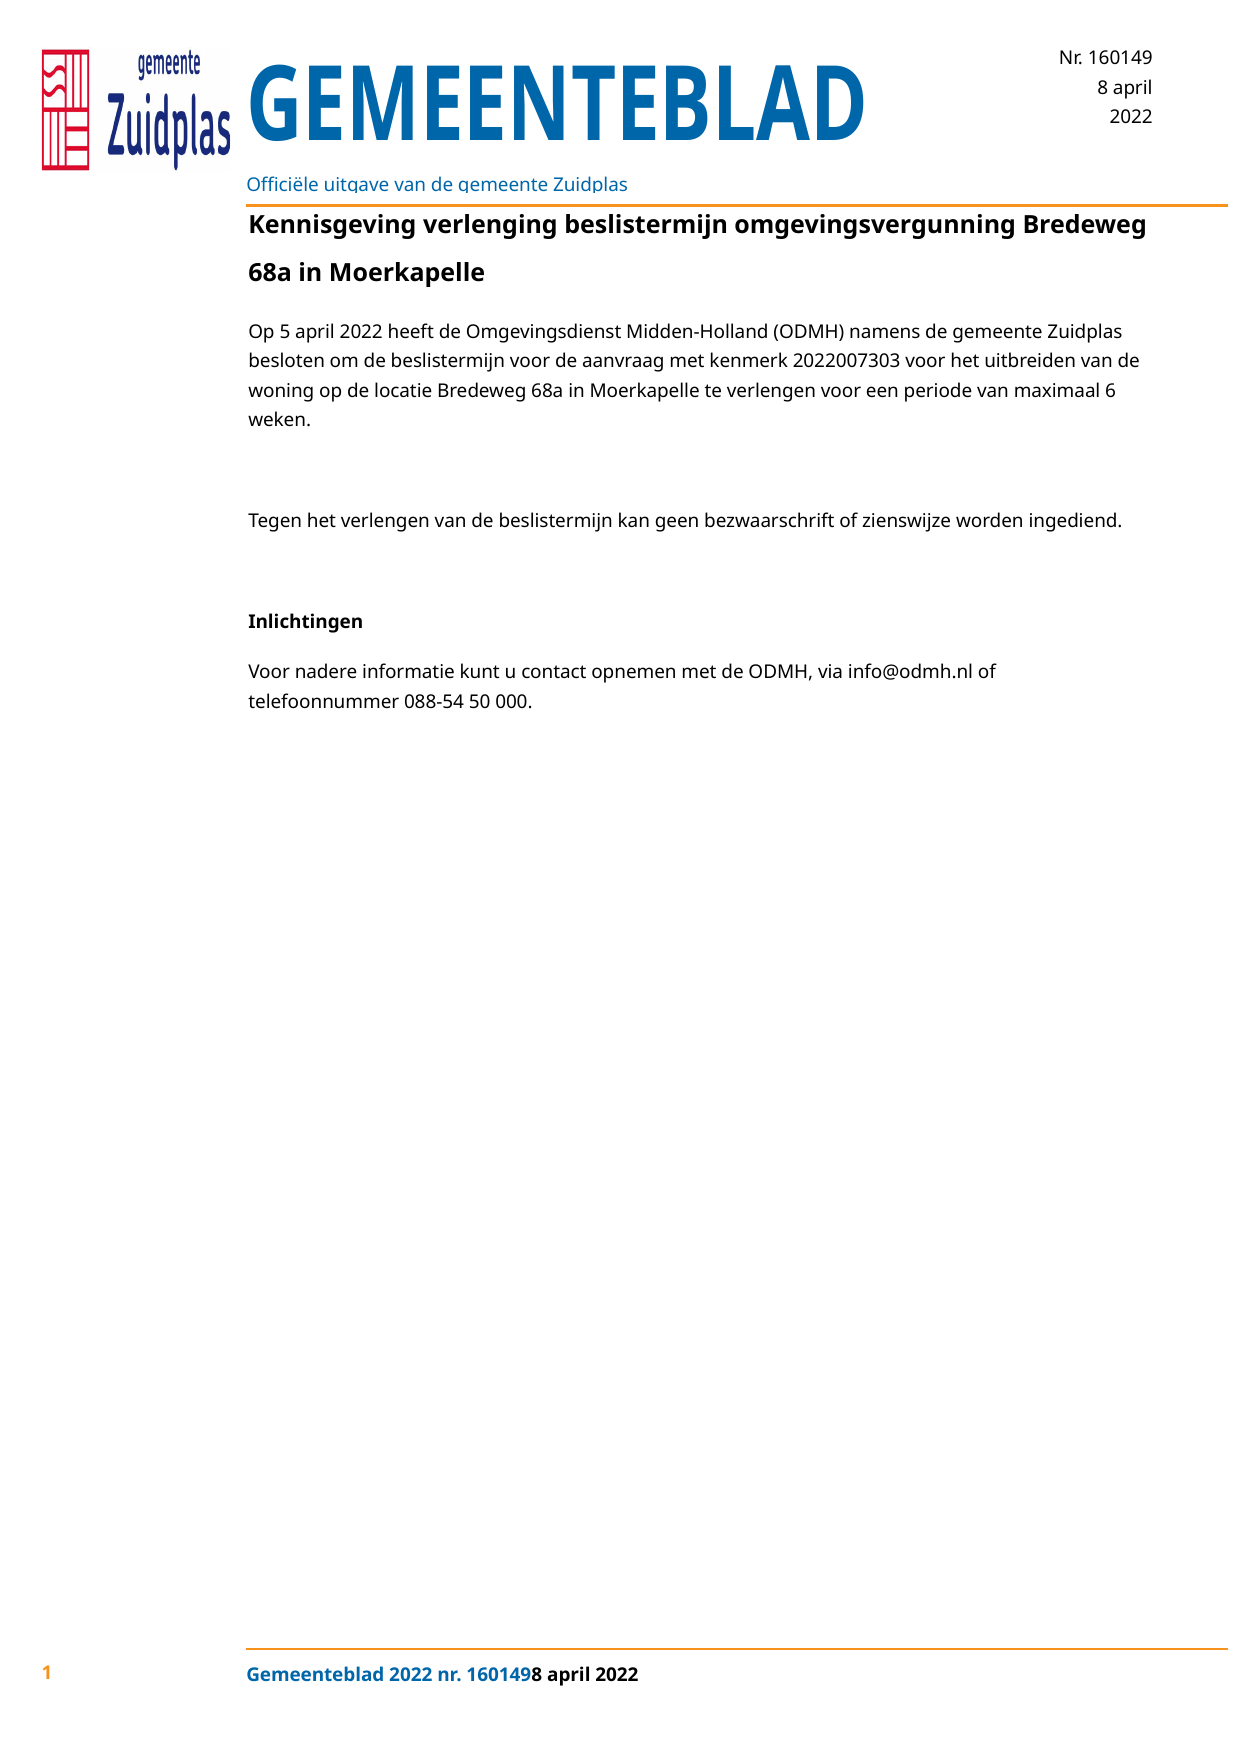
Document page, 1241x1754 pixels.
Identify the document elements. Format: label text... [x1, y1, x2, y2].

picture [41, 47, 231, 172]
text Voor nadere informatie kunt u contact opnemen met de ODMH, via info@odmh.nl of telefoonnummer 088-54 50 000. [248, 659, 1152, 714]
text Op 5 april 2022 heeft de Omgevingsdienst Midden-Holland (ODMH) namens de gemeente Zuidplas besloten om de beslistermijn voor de aanvraag met kenmerk 2022007303 voor het uitbreiden van de woning op de locatie Bredeweg 68a in Moerkapelle te verlengen voor een periode van maximaal 6 weken. [248, 318, 1152, 432]
text Kennisgeving verlenging beslistermijn omgevingsvergunning Bredeweg 68a in Moerkapelle [248, 207, 1152, 288]
text Inlichtingen [248, 608, 1152, 634]
text Tegen het verlengen van de beslistermijn kan geen bezwaarschrift of zienswijze worden ingediend. [248, 507, 1152, 533]
